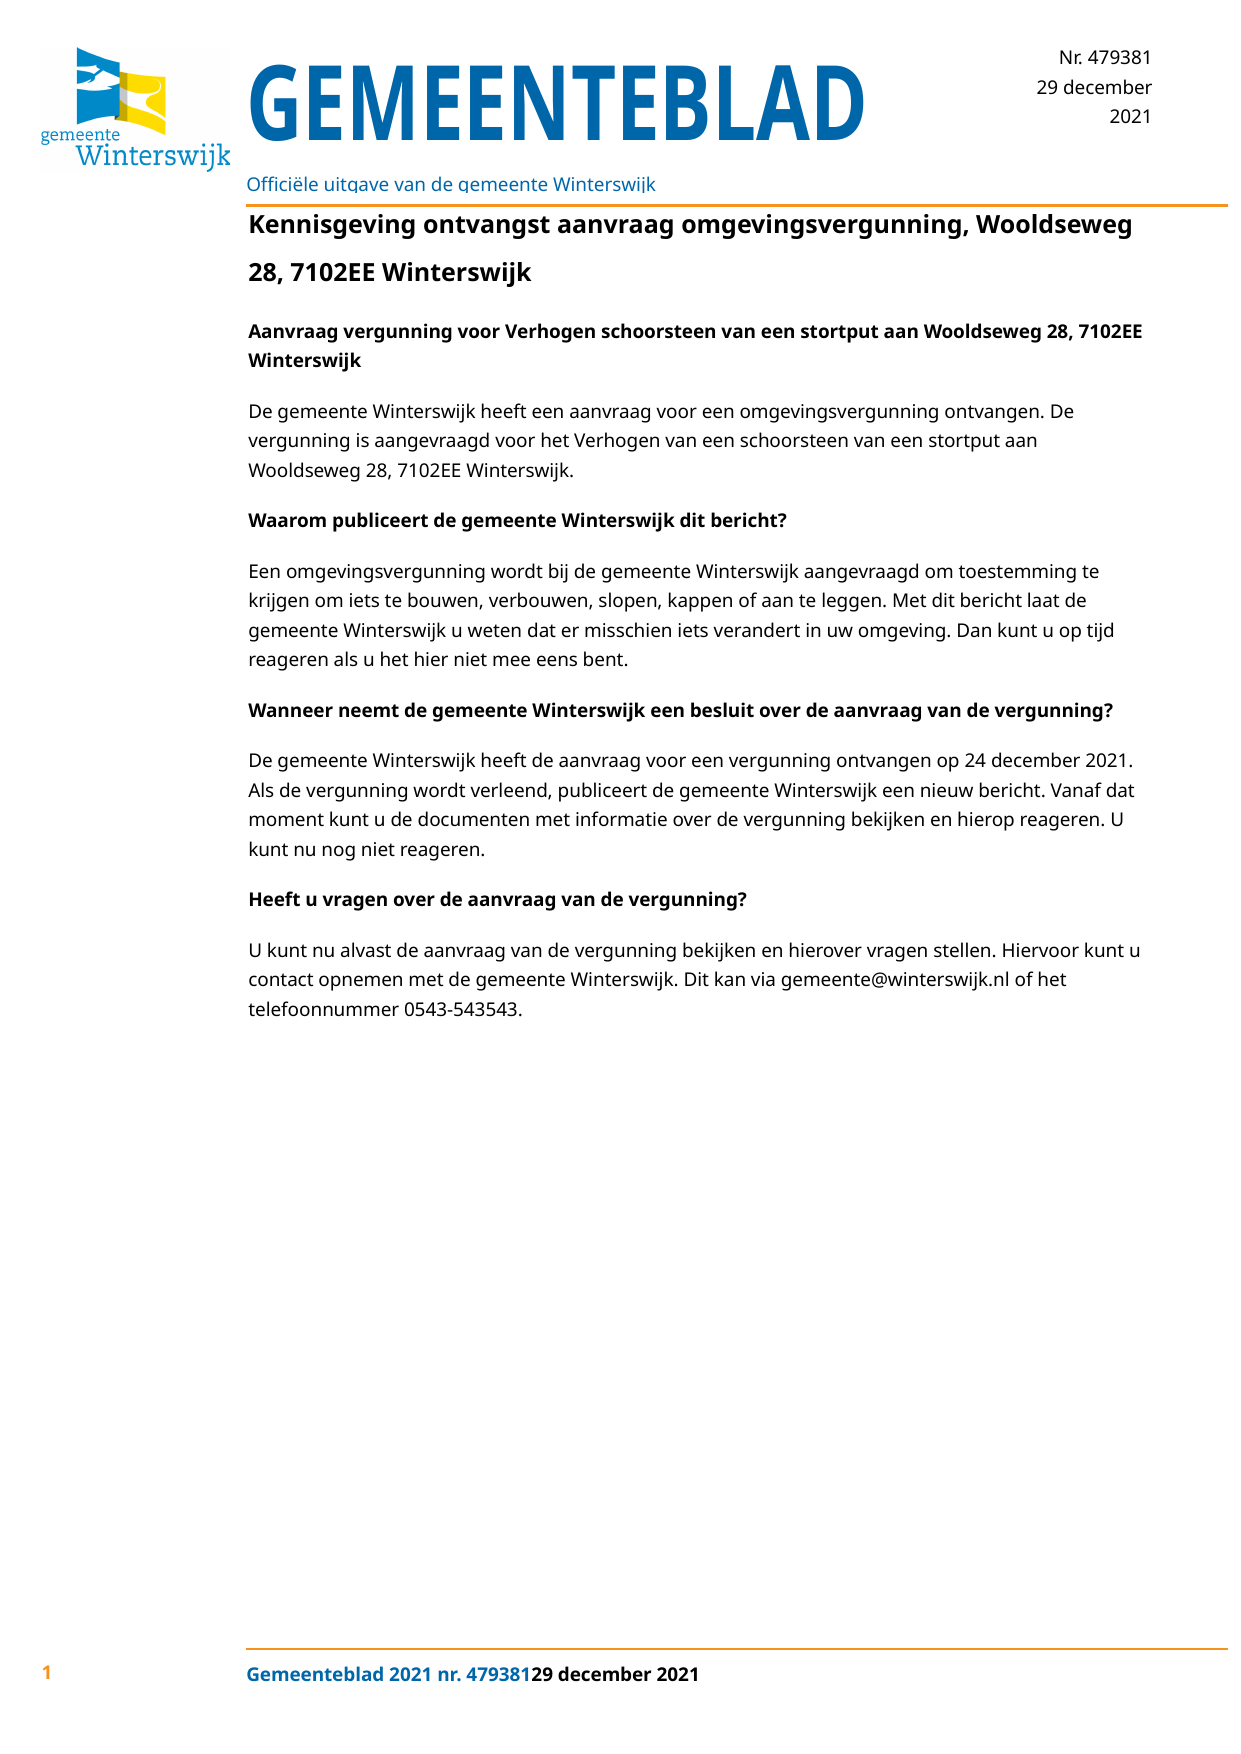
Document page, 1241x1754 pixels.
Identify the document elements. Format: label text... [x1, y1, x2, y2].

picture [41, 47, 231, 172]
text Een omgevingsvergunning wordt bij de gemeente Winterswijk aangevraagd om toestemming te krijgen om iets te bouwen, verbouwen, slopen, kappen of aan te leggen. Met dit bericht laat de gemeente Winterswijk u weten dat er misschien iets verandert in uw omgeving. Dan kunt u op tijd reageren als u het hier niet mee eens bent. [248, 558, 1152, 672]
text Heeft u vragen over de aanvraag van de vergunning? [248, 887, 1152, 912]
text Waarom publiceert de gemeente Winterswijk dit bericht? [248, 507, 1152, 533]
text Kennisgeving ontvangst aanvraag omgevingsvergunning, Wooldseweg 28, 7102EE Winterswijk [248, 207, 1152, 288]
picture [225, 153, 231, 162]
text U kunt nu alvast de aanvraag van de vergunning bekijken en hierover vragen stellen. Hiervoor kunt u contact opnemen met de gemeente Winterswijk. Dit kan via gemeente@winterswijk.nl of het telefoonnummer 0543-543543. [248, 937, 1152, 1022]
text De gemeente Winterswijk heeft de aanvraag voor een vergunning ontvangen op 24 december 2021. Als de vergunning wordt verleend, publiceert de gemeente Winterswijk een nieuw bericht. Vanaf dat moment kunt u de documenten met informatie over de vergunning bekijken en hierop reageren. U kunt nu nog niet reageren. [248, 747, 1152, 862]
text Aanvraag vergunning voor Verhogen schoorsteen van een stortput aan Wooldseweg 28, 7102EE Winterswijk [248, 318, 1152, 373]
text De gemeente Winterswijk heeft een aanvraag voor een omgevingsvergunning ontvangen. De vergunning is aangevraagd voor het Verhogen van een schoorsteen van een stortput aan Wooldseweg 28, 7102EE Winterswijk. [248, 398, 1152, 483]
text Wanneer neemt de gemeente Winterswijk een besluit over de aanvraag van de vergunning? [248, 697, 1152, 723]
